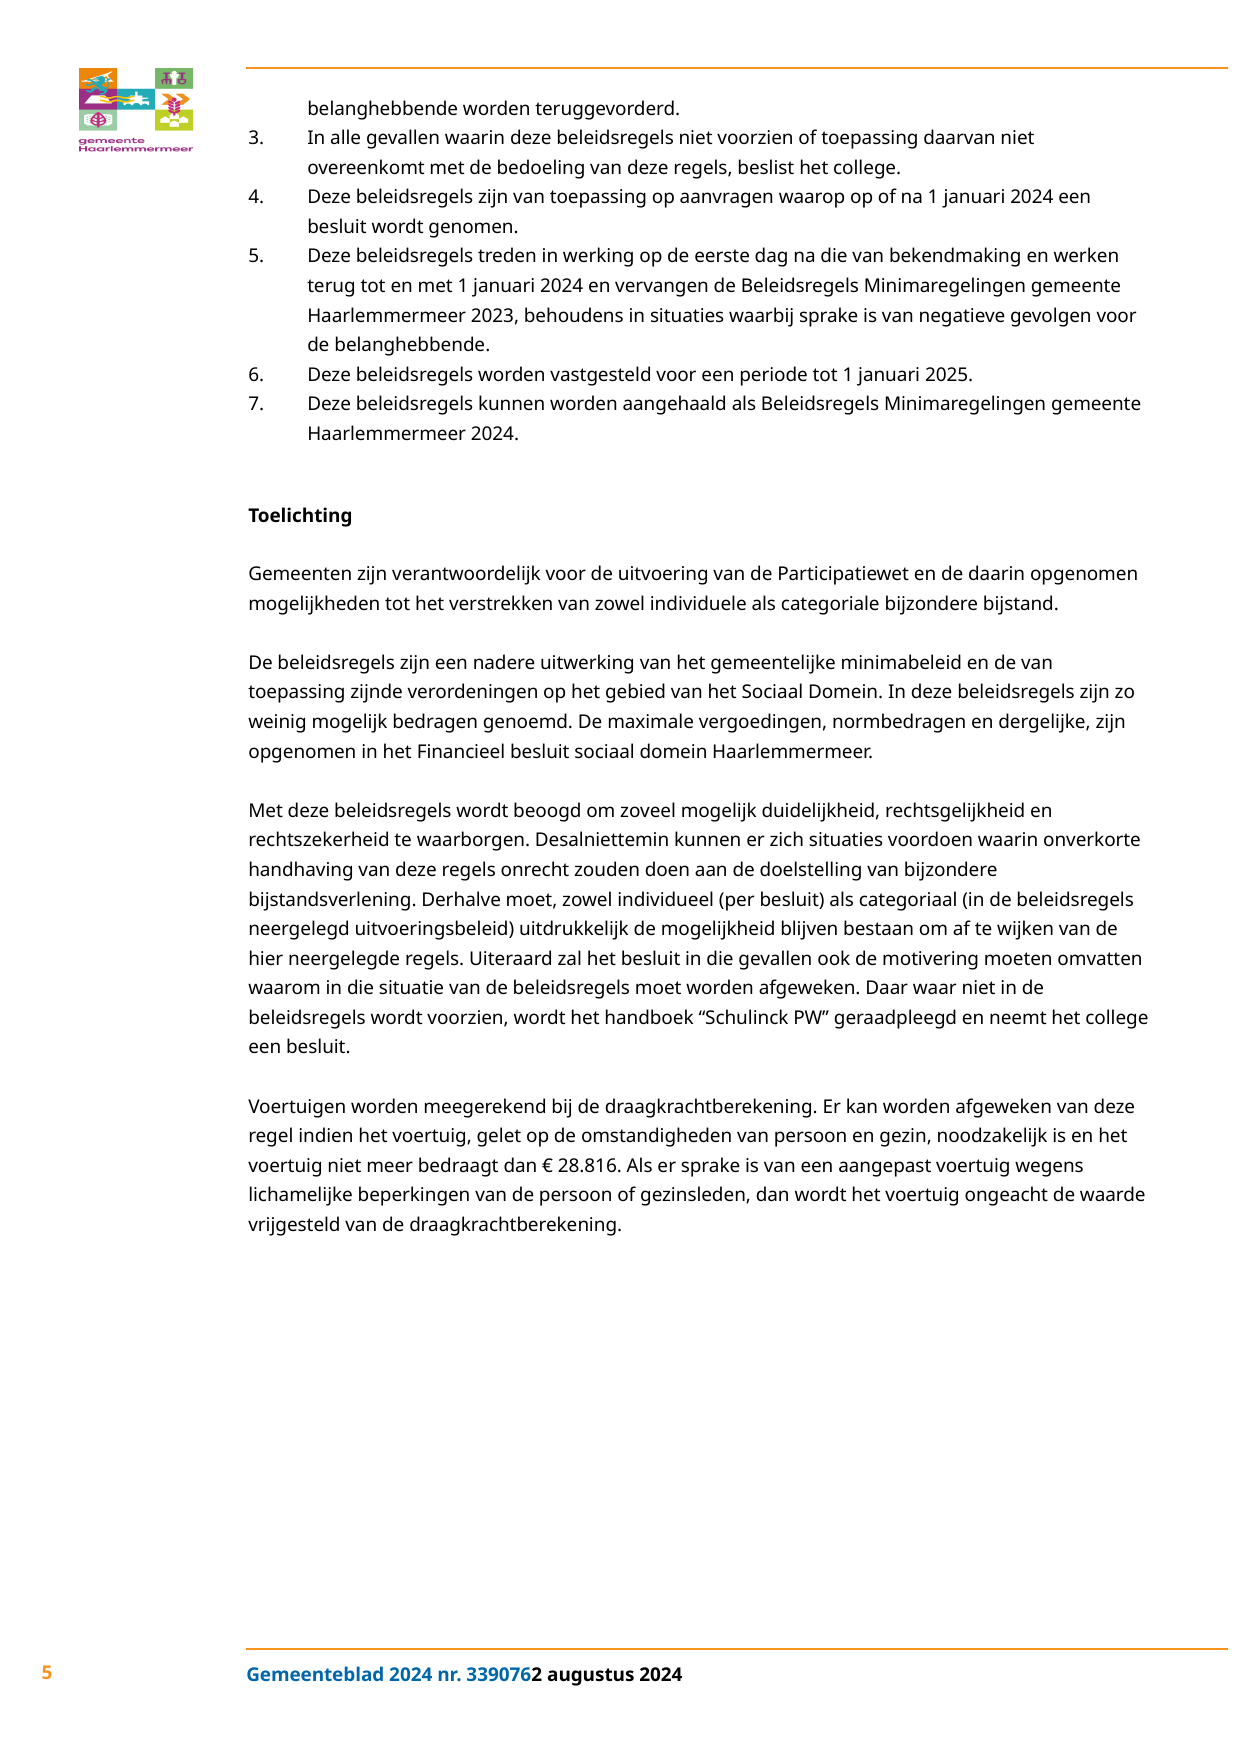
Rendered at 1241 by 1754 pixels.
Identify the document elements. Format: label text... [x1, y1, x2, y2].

list Deze beleidsregels kunnen worden aangehaald als Beleidsregels Minimaregelingen gemeente Haarlemmermeer 2024. [248, 391, 1152, 446]
list Deze beleidsregels zijn van toepassing op aanvragen waarop op of na 1 januari 2024 een besluit wordt genomen. [248, 183, 1152, 239]
list belanghebbende worden teruggevorderd. [248, 95, 1152, 121]
list Deze beleidsregels worden vastgesteld voor een periode tot 1 januari 2025. [248, 361, 1152, 387]
text De beleidsregels zijn een nadere uitwerking van het gemeentelijke minimabeleid en de van toepassing zijnde verordeningen op het gebied van het Sociaal Domein. In deze beleidsregels zijn zo weinig mogelijk bedragen genoemd. De maximale vergoedingen, normbedragen en dergelijke, zijn opgenomen in het Financieel besluit sociaal domein Haarlemmermeer. [248, 649, 1152, 764]
text Gemeenten zijn verantwoordelijk voor de uitvoering van de Participatiewet en de daarin opgenomen mogelijkheden tot het verstrekken van zowel individuele als categoriale bijzondere bijstand. [248, 560, 1152, 616]
text Voertuigen worden meegerekend bij de draagkrachtberekening. Er kan worden afgeweken van deze regel indien het voertuig, gelet op de omstandigheden van persoon en gezin, noodzakelijk is en het voertuig niet meer bedraagt dan € 28.816. Als er sprake is van een aangepast voertuig wegens lichamelijke beperkingen van de persoon of gezinsleden, dan wordt het voertuig ongeacht de waarde vrijgesteld van de draagkrachtberekening. [248, 1093, 1152, 1237]
text Met deze beleidsregels wordt beoogd om zoveel mogelijk duidelijkheid, rechtsgelijkheid en rechtszekerheid te waarborgen. Desalniettemin kunnen er zich situaties voordoen waarin onverkorte handhaving van deze regels onrecht zouden doen aan de doelstelling van bijzondere bijstandsverlening. Derhalve moet, zowel individueel (per besluit) als categoriaal (in de beleidsregels neergelegd uitvoeringsbeleid) uitdrukkelijk de mogelijkheid blijven bestaan om af te wijken van de hier neergelegde regels. Uiteraard zal het besluit in die gevallen ook de motivering moeten omvatten waarom in die situatie van de beleidsregels moet worden afgeweken. Daar waar niet in de beleidsregels wordt voorzien, wordt het handboek “Schulinck PW” geraadpleegd en neemt het college een besluit. [248, 797, 1152, 1059]
text Toelichting [248, 492, 1152, 531]
list Deze beleidsregels treden in werking op de eerste dag na die van bekendmaking en werken terug tot en met 1 januari 2024 en vervangen de Beleidsregels Minimaregelingen gemeente Haarlemmermeer 2023, behoudens in situaties waarbij sprake is van negatieve gevolgen voor de belanghebbende. [248, 243, 1152, 357]
list In alle gevallen waarin deze beleidsregels niet voorzien of toepassing daarvan niet overeenkomt met de bedoeling van deze regels, beslist het college. [248, 124, 1152, 180]
picture [41, 47, 231, 172]
